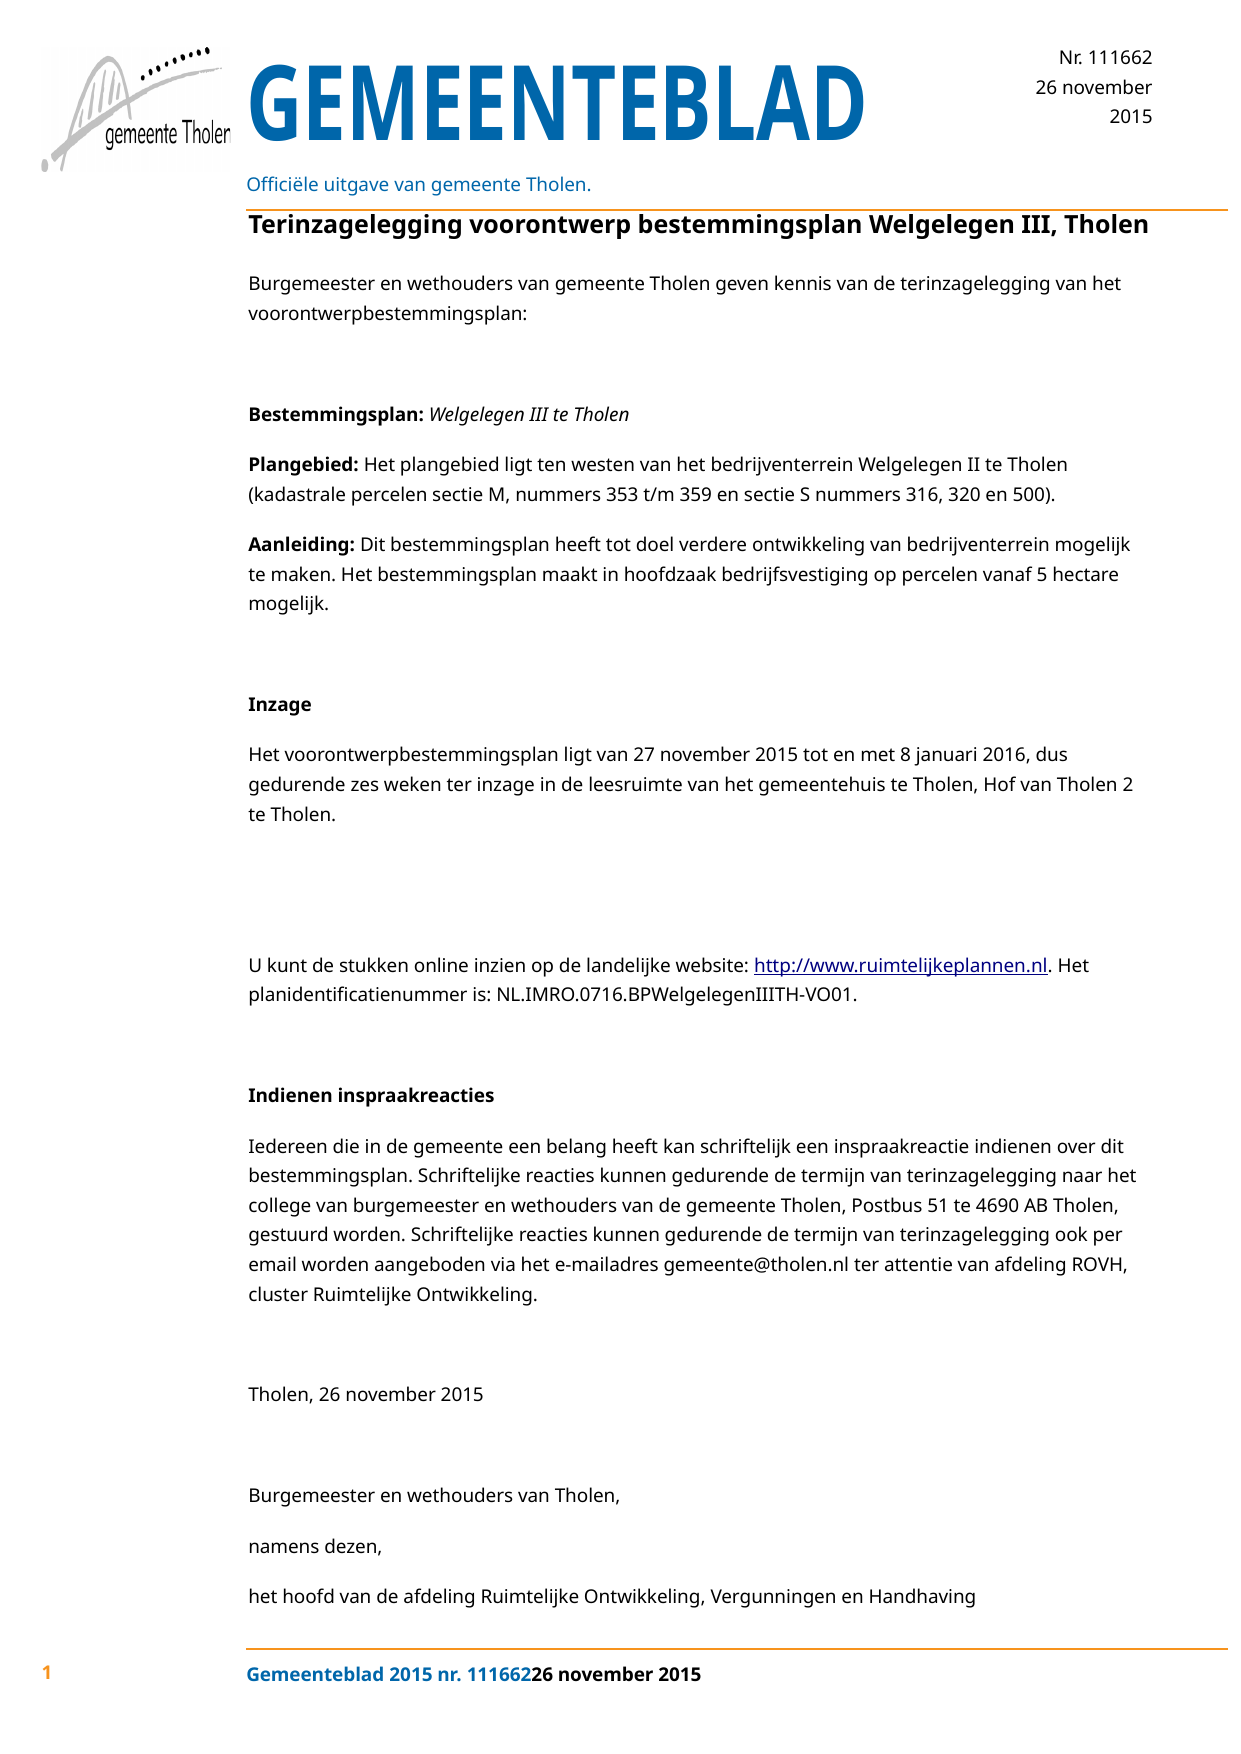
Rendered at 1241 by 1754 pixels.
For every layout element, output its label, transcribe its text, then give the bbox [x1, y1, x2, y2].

text Tholen, 26 november 2015 [248, 1382, 1152, 1407]
text Burgemeester en wethouders van gemeente Tholen geven kennis van de terinzagelegging van het voorontwerpbestemmingsplan: [248, 270, 1152, 326]
text Bestemmingsplan: Welgelegen III te Tholen [248, 401, 1152, 426]
text Terinzagelegging voorontwerp bestemmingsplan Welgelegen III, Tholen [248, 211, 1152, 241]
text Indienen inspraakreacties [248, 1082, 1152, 1108]
picture [41, 47, 231, 172]
text Burgemeester en wethouders van Tholen, [248, 1482, 1152, 1508]
text Plangebied: Het plangebied ligt ten westen van het bedrijventerrein Welgelegen II te Tholen (kadastrale percelen sectie M, nummers 353 t/m 359 en sectie S nummers 316, 320 en 500). [248, 451, 1152, 506]
text Het voorontwerpbestemmingsplan ligt van 27 november 2015 tot en met 8 januari 2016, dus gedurende zes weken ter inzage in de leesruimte van het gemeentehuis te Tholen, Hof van Tholen 2 te Tholen. [248, 742, 1152, 826]
text Inzage [248, 691, 1152, 717]
text Iedereen die in de gemeente een belang heeft kan schriftelijk een inspraakreactie indienen over dit bestemmingsplan. Schriftelijke reacties kunnen gedurende de termijn van terinzagelegging naar het college van burgemeester en wethouders van de gemeente Tholen, Postbus 51 te 4690 AB Tholen, gestuurd worden. Schriftelijke reacties kunnen gedurende de termijn van terinzagelegging ook per email worden aangeboden via het e-mailadres gemeente@tholen.nl ter attentie van afdeling ROVH, cluster Ruimtelijke Ontwikkeling. [248, 1133, 1152, 1306]
text U kunt de stukken online inzien op de landelijke website: http://www.ruimtelijkeplannen.nl. Het planidentificatienummer is: NL.IMRO.0716.BPWelgelegenIIITH-VO01. [248, 952, 1152, 1007]
text het hoofd van de afdeling Ruimtelijke Ontwikkeling, Vergunningen en Handhaving [248, 1583, 1152, 1609]
text Aanleiding: Dit bestemmingsplan heeft tot doel verdere ontwikkeling van bedrijventerrein mogelijk te maken. Het bestemmingsplan maakt in hoofdzaak bedrijfsvestiging op percelen vanaf 5 hectare mogelijk. [248, 531, 1152, 616]
text namens dezen, [248, 1533, 1152, 1558]
